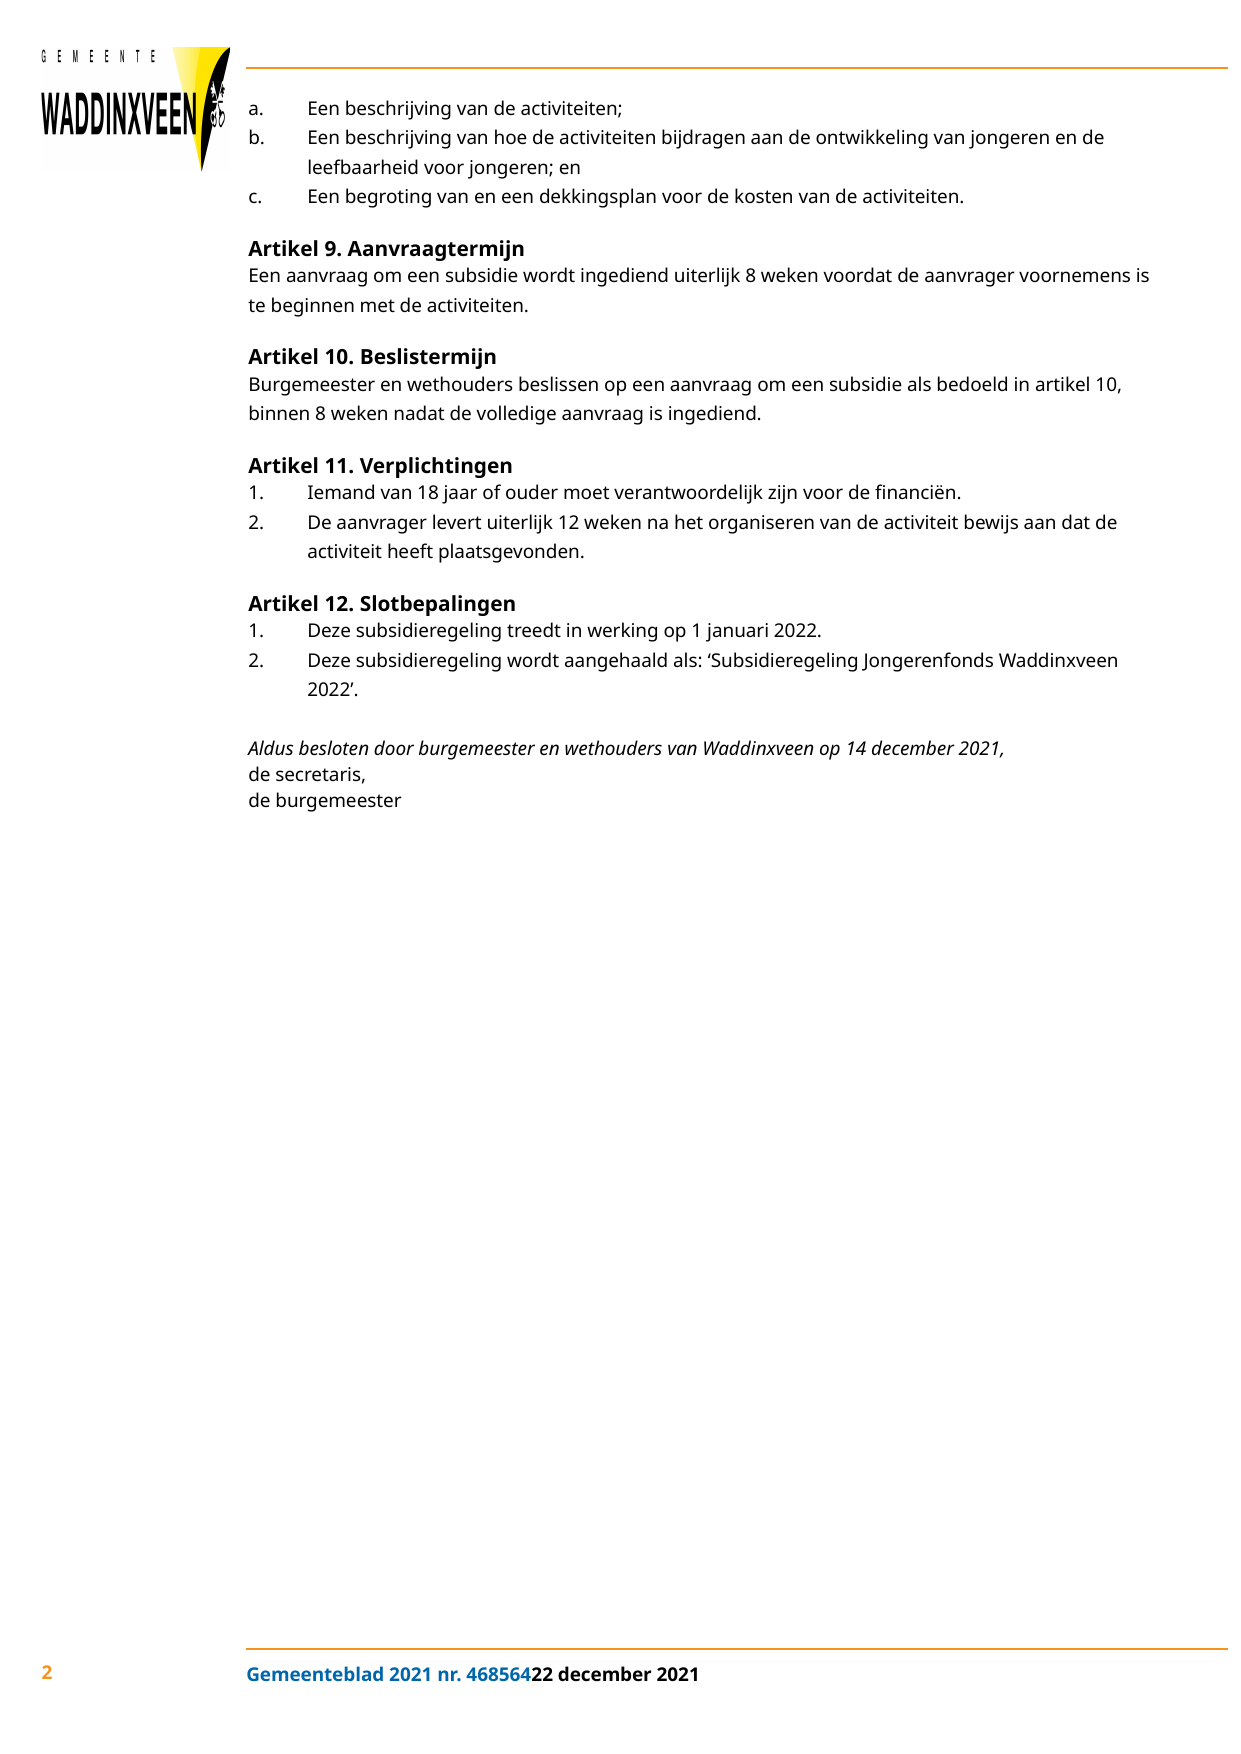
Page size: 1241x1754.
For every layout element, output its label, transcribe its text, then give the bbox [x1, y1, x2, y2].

text Aldus besloten door burgemeester en wethouders van Waddinxveen op 14 december 2021, [248, 736, 1152, 761]
text de burgemeester [248, 787, 1152, 813]
list Een beschrijving van de activiteiten; [248, 95, 1152, 121]
text Artikel 12. Slotbepalingen [248, 589, 1152, 617]
list Deze subsidieregeling wordt aangehaald als: ‘Subsidieregeling Jongerenfonds Waddinxveen 2022’. [248, 647, 1152, 702]
text Burgemeester en wethouders beslissen op een aanvraag om een subsidie als bedoeld in artikel 10, binnen 8 weken nadat de volledige aanvraag is ingediend. [248, 371, 1152, 426]
picture [41, 47, 231, 172]
list Iemand van 18 jaar of ouder moet verantwoordelijk zijn voor de financiën. [248, 479, 1152, 505]
list De aanvrager levert uiterlijk 12 weken na het organiseren van de activiteit bewijs aan dat de activiteit heeft plaatsgevonden. [248, 509, 1152, 564]
list Deze subsidieregeling treedt in werking op 1 januari 2022. [248, 617, 1152, 643]
list Een begroting van en een dekkingsplan voor de kosten van de activiteiten. [248, 183, 1152, 209]
text Artikel 11. Verplichtingen [248, 451, 1152, 479]
text Artikel 9. Aanvraagtermijn [248, 234, 1152, 262]
list Een beschrijving van hoe de activiteiten bijdragen aan de ontwikkeling van jongeren en de leefbaarheid voor jongeren; en [248, 124, 1152, 180]
text Een aanvraag om een subsidie wordt ingediend uiterlijk 8 weken voordat de aanvrager voornemens is te beginnen met de activiteiten. [248, 262, 1152, 318]
text Artikel 10. Beslistermijn [248, 342, 1152, 371]
text de secretaris, [248, 761, 1152, 787]
